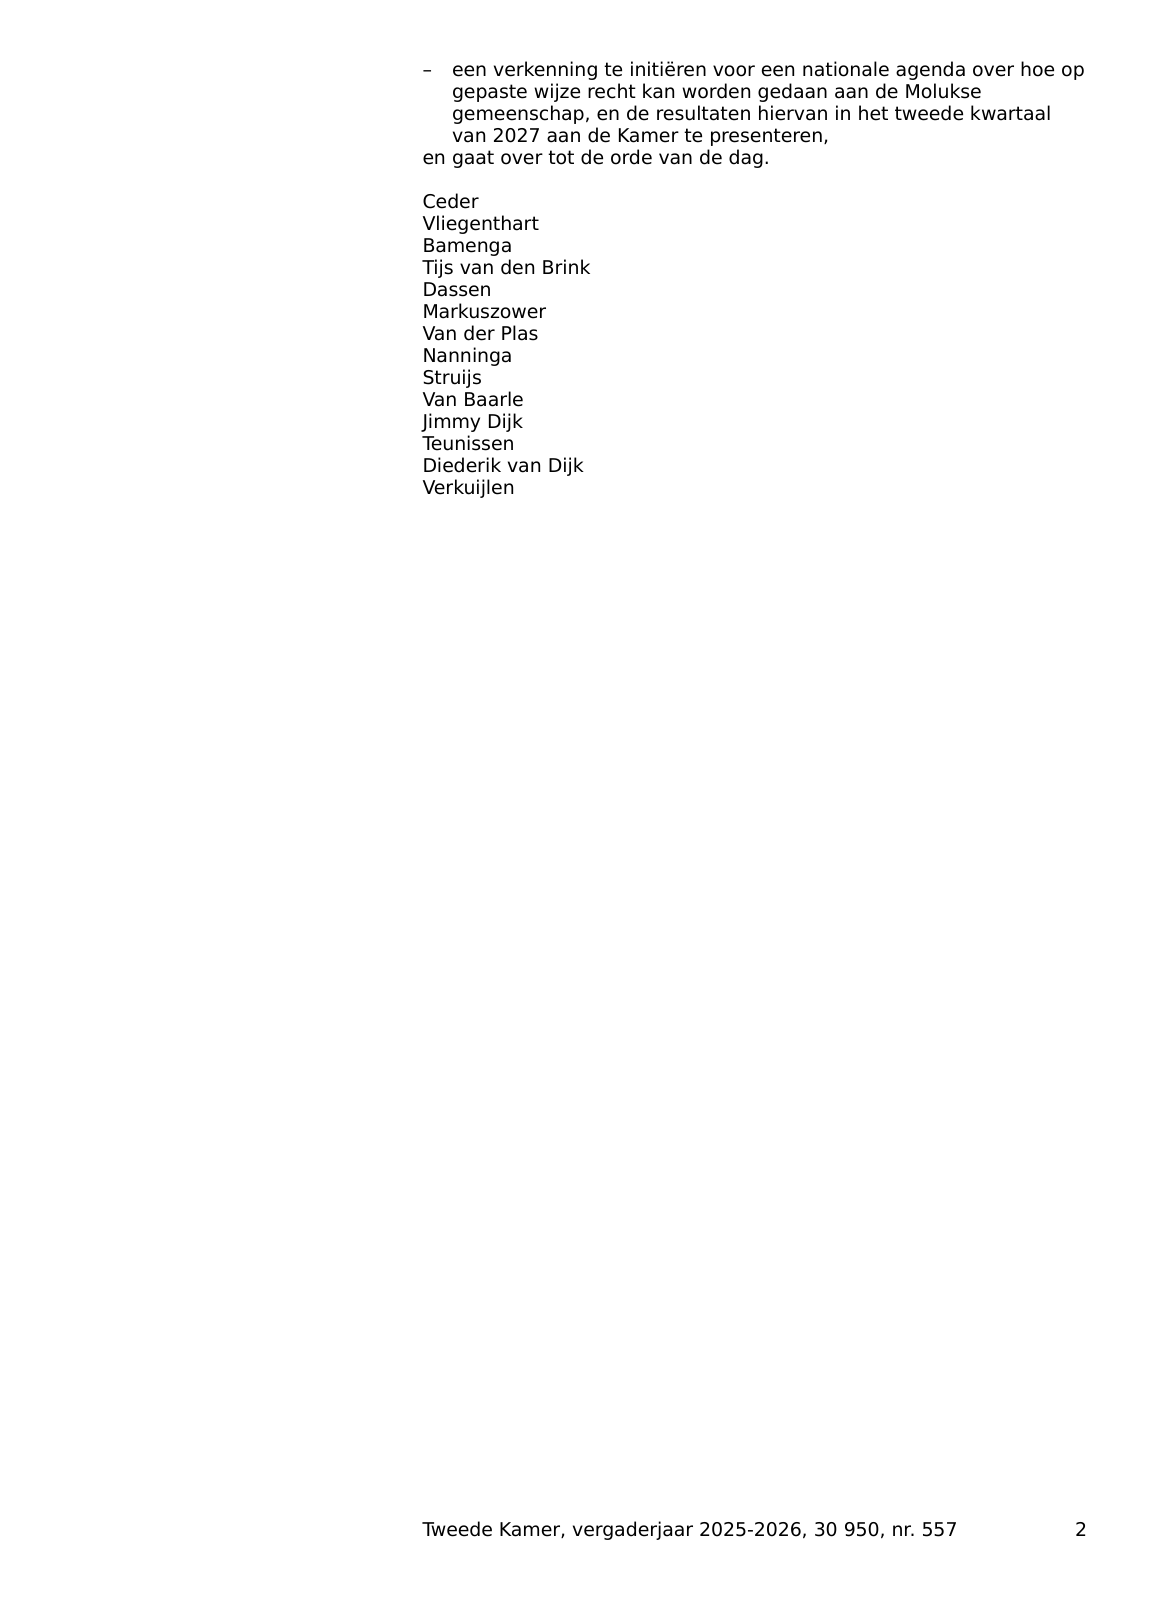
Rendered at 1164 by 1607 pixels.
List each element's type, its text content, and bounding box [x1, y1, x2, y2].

text Teunissen [422, 433, 1087, 455]
text Jimmy Dijk [422, 411, 1087, 433]
text Dassen [422, 279, 1087, 301]
text Bamenga [422, 235, 1087, 257]
text Diederik van Dijk [422, 455, 1087, 477]
text Markuszower [422, 301, 1087, 323]
text Vliegenthart [422, 213, 1087, 235]
text Van Baarle [422, 389, 1087, 411]
text en gaat over tot de orde van de dag. [422, 147, 1087, 169]
text Tijs van den Brink [422, 257, 1087, 279]
text Ceder [422, 191, 1087, 213]
text Nanninga [422, 345, 1087, 367]
text Verkuijlen [422, 477, 1087, 499]
text Van der Plas [422, 323, 1087, 345]
text Struijs [422, 367, 1087, 389]
text – een verkenning te initiëren voor een nationale agenda over hoe op gepaste wijze recht kan worden gedaan aan de Molukse gemeenschap, en de resultaten hiervan in het tweede kwartaal van 2027 aan de Kamer te presenteren, [422, 59, 1087, 147]
